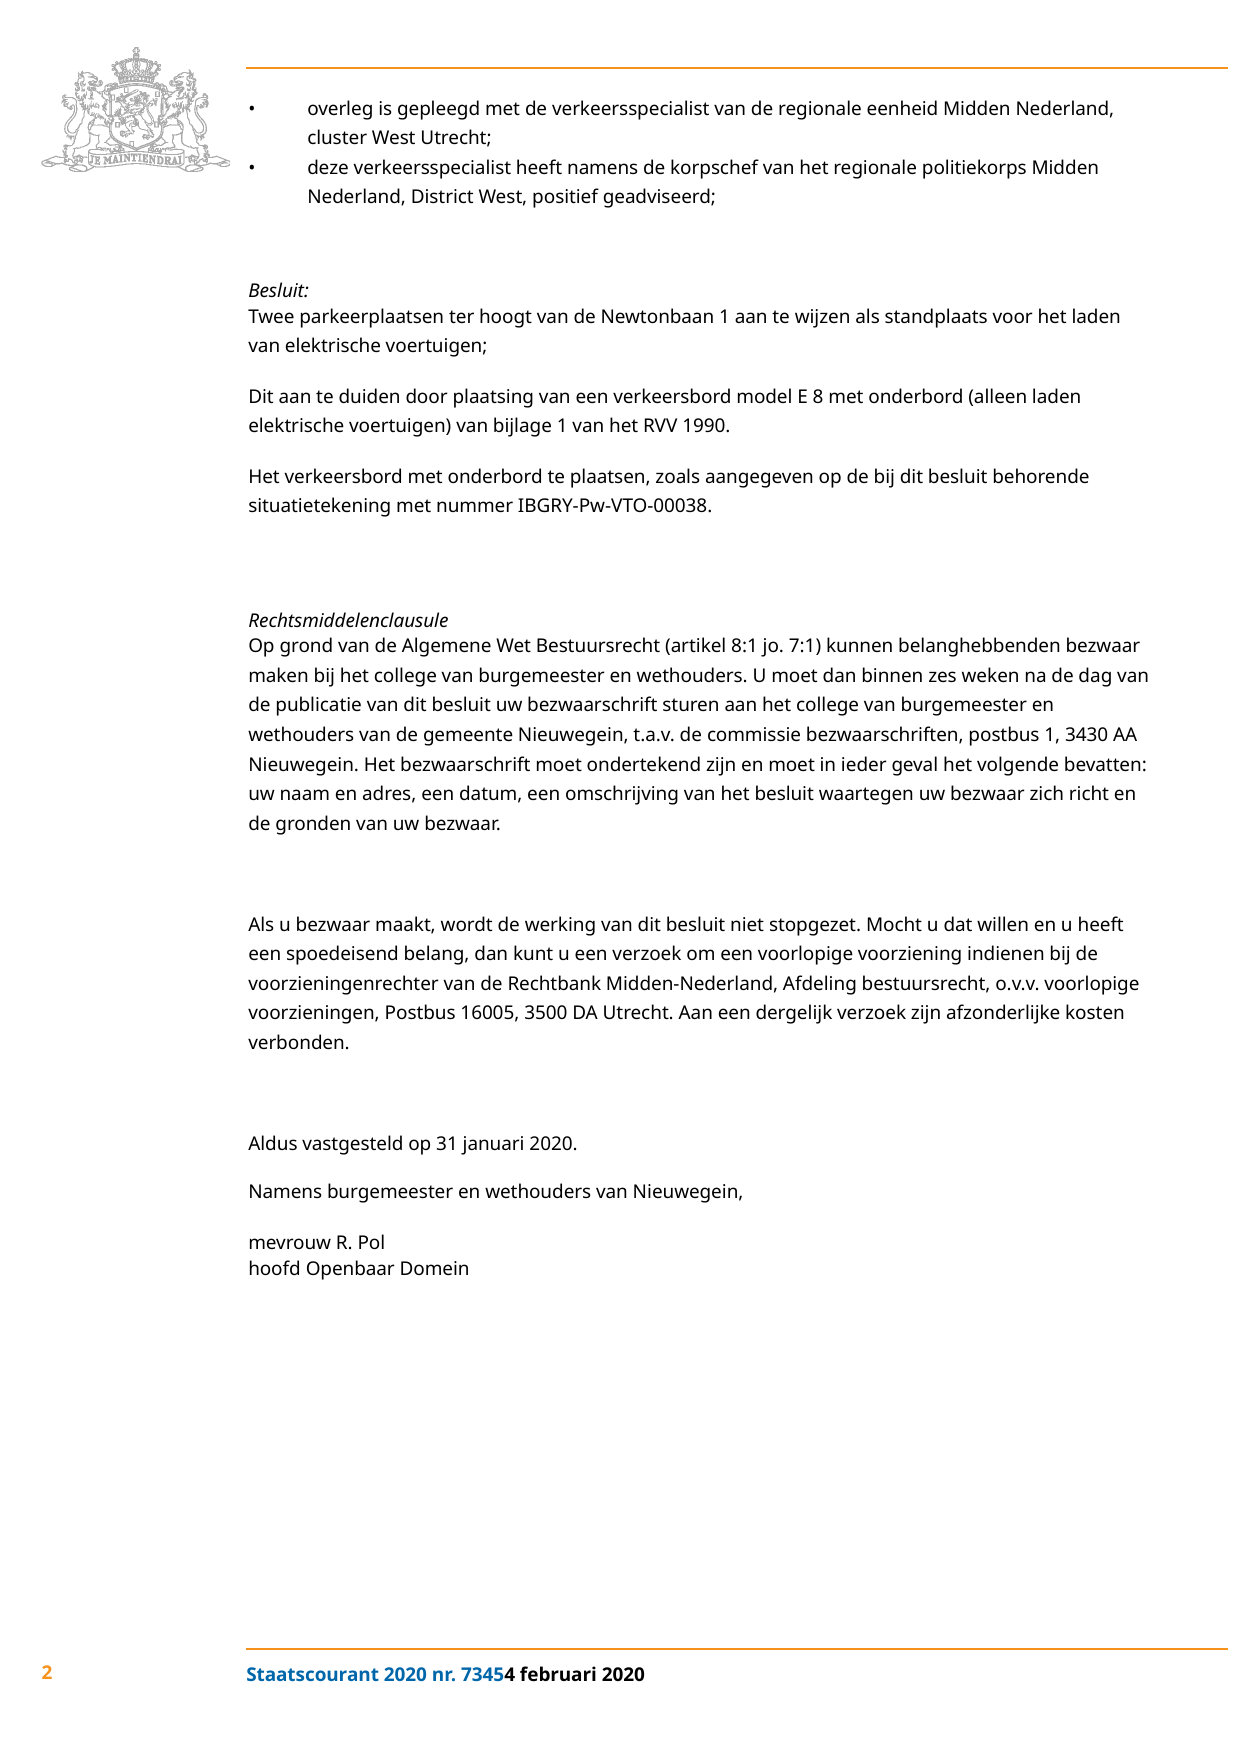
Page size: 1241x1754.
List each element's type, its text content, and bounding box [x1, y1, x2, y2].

text Het verkeersbord met onderbord te plaatsen, zoals aangegeven op de bij dit besluit behorende situatietekening met nummer IBGRY-Pw-VTO-00038. [248, 463, 1152, 518]
text Op grond van de Algemene Wet Bestuursrecht (artikel 8:1 jo. 7:1) kunnen belanghebbenden bezwaar maken bij het college van burgemeester en wethouders. U moet dan binnen zes weken na de dag van de publicatie van dit besluit uw bezwaarschrift sturen aan het college van burgemeester en wethouders van de gemeente Nieuwegein, t.a.v. de commissie bezwaarschriften, postbus 1, 3430 AA Nieuwegein. Het bezwaarschrift moet ondertekend zijn en moet in ieder geval het volgende bevatten: uw naam en adres, een datum, een omschrijving van het besluit waartegen uw bezwaar zich richt en de gronden van uw bezwaar. [248, 632, 1152, 836]
picture [41, 47, 231, 172]
text hoofd Openbaar Domein [248, 1255, 1152, 1281]
text Namens burgemeester en wethouders van Nieuwegein, [248, 1178, 1152, 1203]
text Rechtsmiddelenclausule [248, 607, 1152, 632]
list deze verkeersspecialist heeft namens de korpschef van het regionale politiekorps Midden Nederland, District West, positief geadviseerd; [248, 154, 1152, 209]
text Dit aan te duiden door plaatsing van een verkeersbord model E 8 met onderbord (alleen laden elektrische voertuigen) van bijlage 1 van het RVV 1990. [248, 383, 1152, 438]
list overleg is gepleegd met de verkeersspecialist van de regionale eenheid Midden Nederland, cluster West Utrecht; [248, 95, 1152, 150]
text Besluit: [248, 277, 1152, 303]
text Aldus vastgesteld op 31 januari 2020. [248, 1130, 1152, 1156]
text Als u bezwaar maakt, wordt de werking van dit besluit niet stopgezet. Mocht u dat willen en u heeft een spoedeisend belang, dan kunt u een verzoek om een voorlopige voorziening indienen bij de voorzieningenrechter van de Rechtbank Midden-Nederland, Afdeling bestuursrecht, o.v.v. voorlopige voorzieningen, Postbus 16005, 3500 DA Utrecht. Aan een dergelijk verzoek zijn afzonderlijke kosten verbonden. [248, 911, 1152, 1055]
text mevrouw R. Pol [248, 1229, 1152, 1255]
text Twee parkeerplaatsen ter hoogt van de Newtonbaan 1 aan te wijzen als standplaats voor het laden van elektrische voertuigen; [248, 303, 1152, 358]
